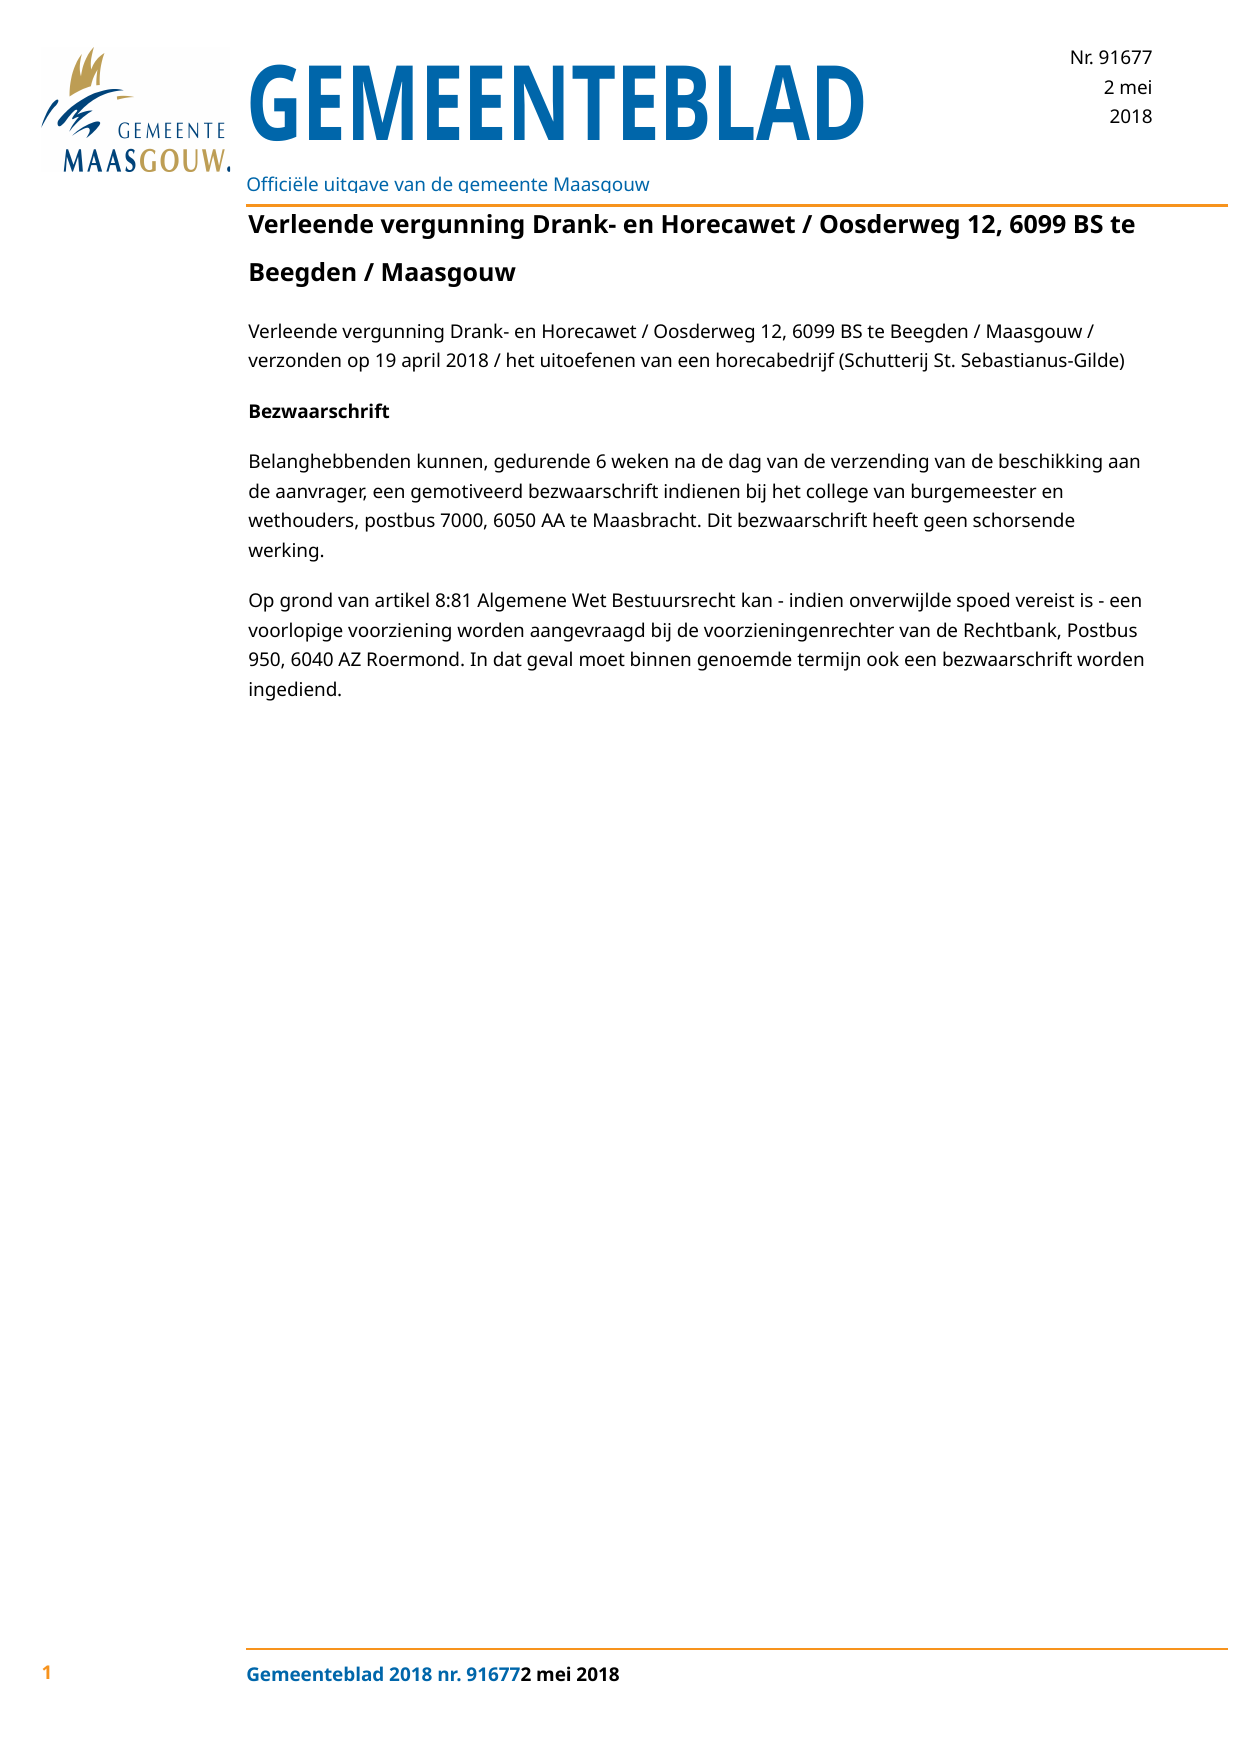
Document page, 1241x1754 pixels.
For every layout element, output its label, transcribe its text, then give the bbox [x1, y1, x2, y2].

text Op grond van artikel 8:81 Algemene Wet Bestuursrecht kan - indien onverwijlde spoed vereist is - een voorlopige voorziening worden aangevraagd bij de voorzieningenrechter van de Rechtbank, Postbus 950, 6040 AZ Roermond. In dat geval moet binnen genoemde termijn ook een bezwaarschrift worden ingediend. [248, 587, 1152, 702]
text Verleende vergunning Drank- en Horecawet / Oosderweg 12, 6099 BS te Beegden / Maasgouw / verzonden op 19 april 2018 / het uitoefenen van een horecabedrijf (Schutterij St. Sebastianus-Gilde) [248, 318, 1152, 373]
picture [41, 47, 231, 172]
text Verleende vergunning Drank- en Horecawet / Oosderweg 12, 6099 BS te Beegden / Maasgouw [248, 207, 1152, 288]
text Bezwaarschrift [248, 398, 1152, 424]
text Belanghebbenden kunnen, gedurende 6 weken na de dag van de verzending van de beschikking aan de aanvrager, een gemotiveerd bezwaarschrift indienen bij het college van burgemeester en wethouders, postbus 7000, 6050 AA te Maasbracht. Dit bezwaarschrift heeft geen schorsende werking. [248, 448, 1152, 563]
